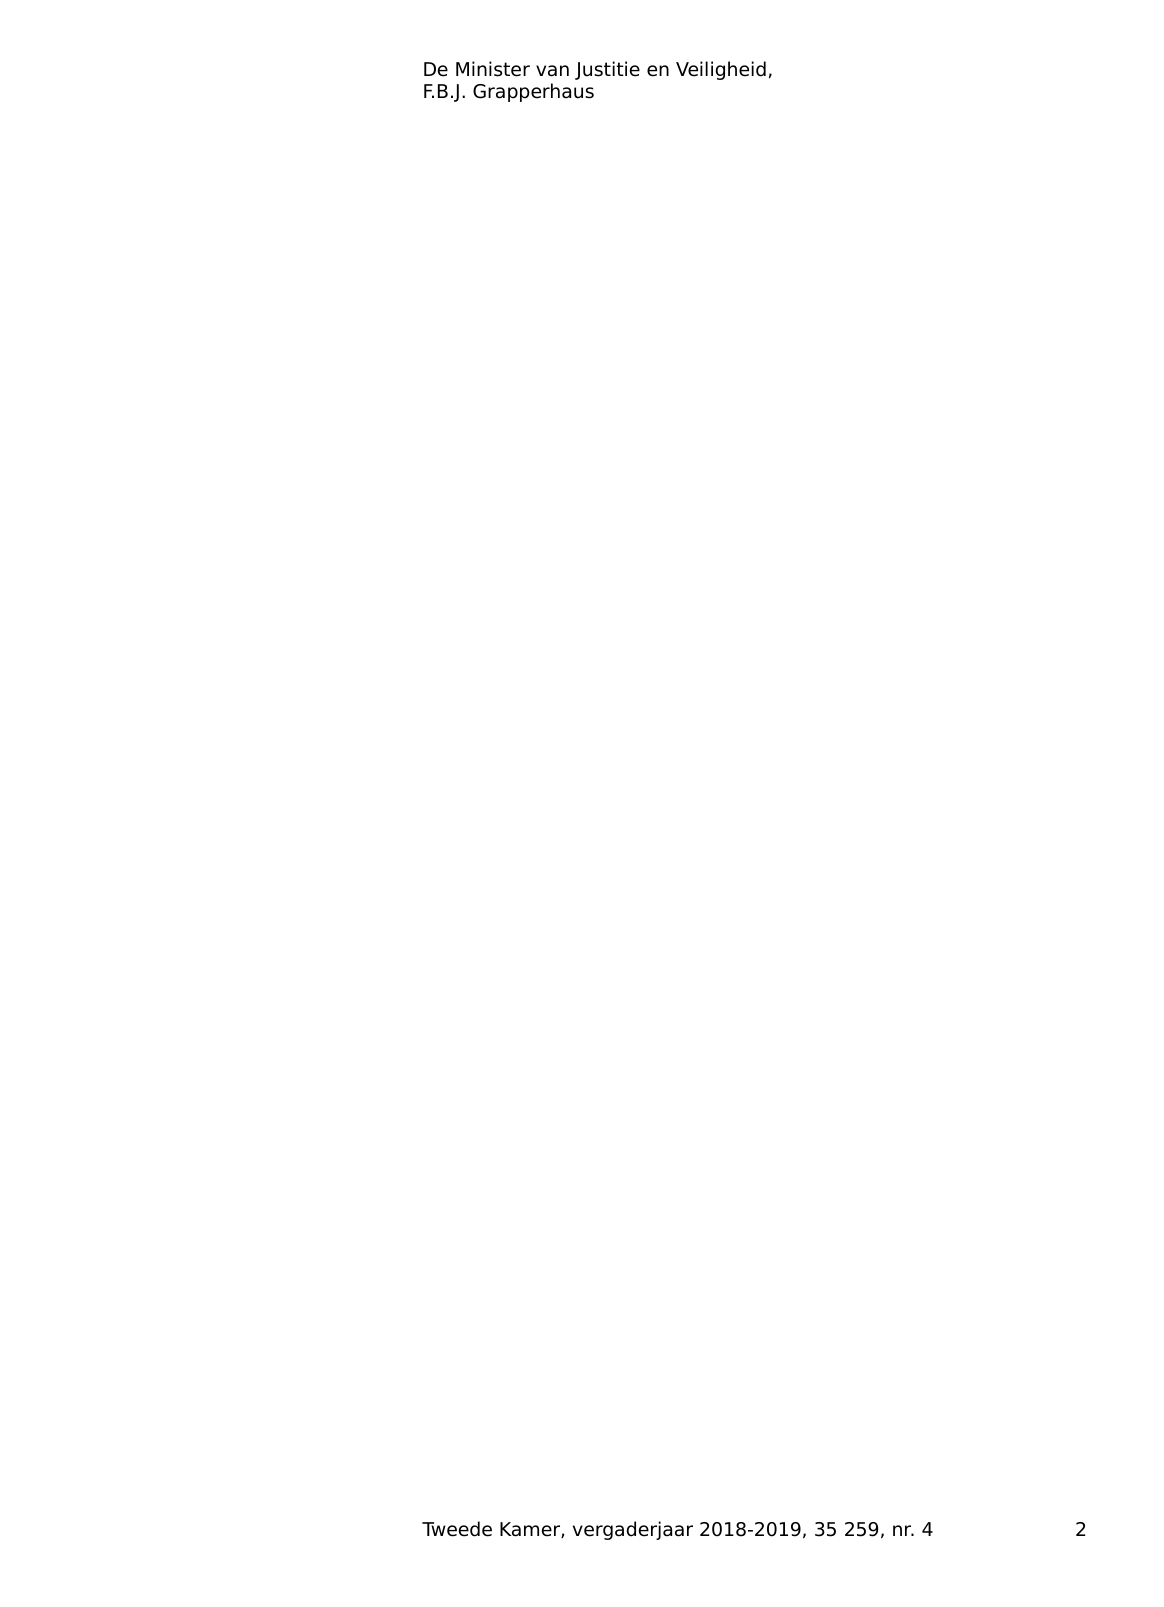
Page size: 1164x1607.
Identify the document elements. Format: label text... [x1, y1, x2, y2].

text De Minister van Justitie en Veiligheid, F.B.J. Grapperhaus [422, 59, 1087, 103]
